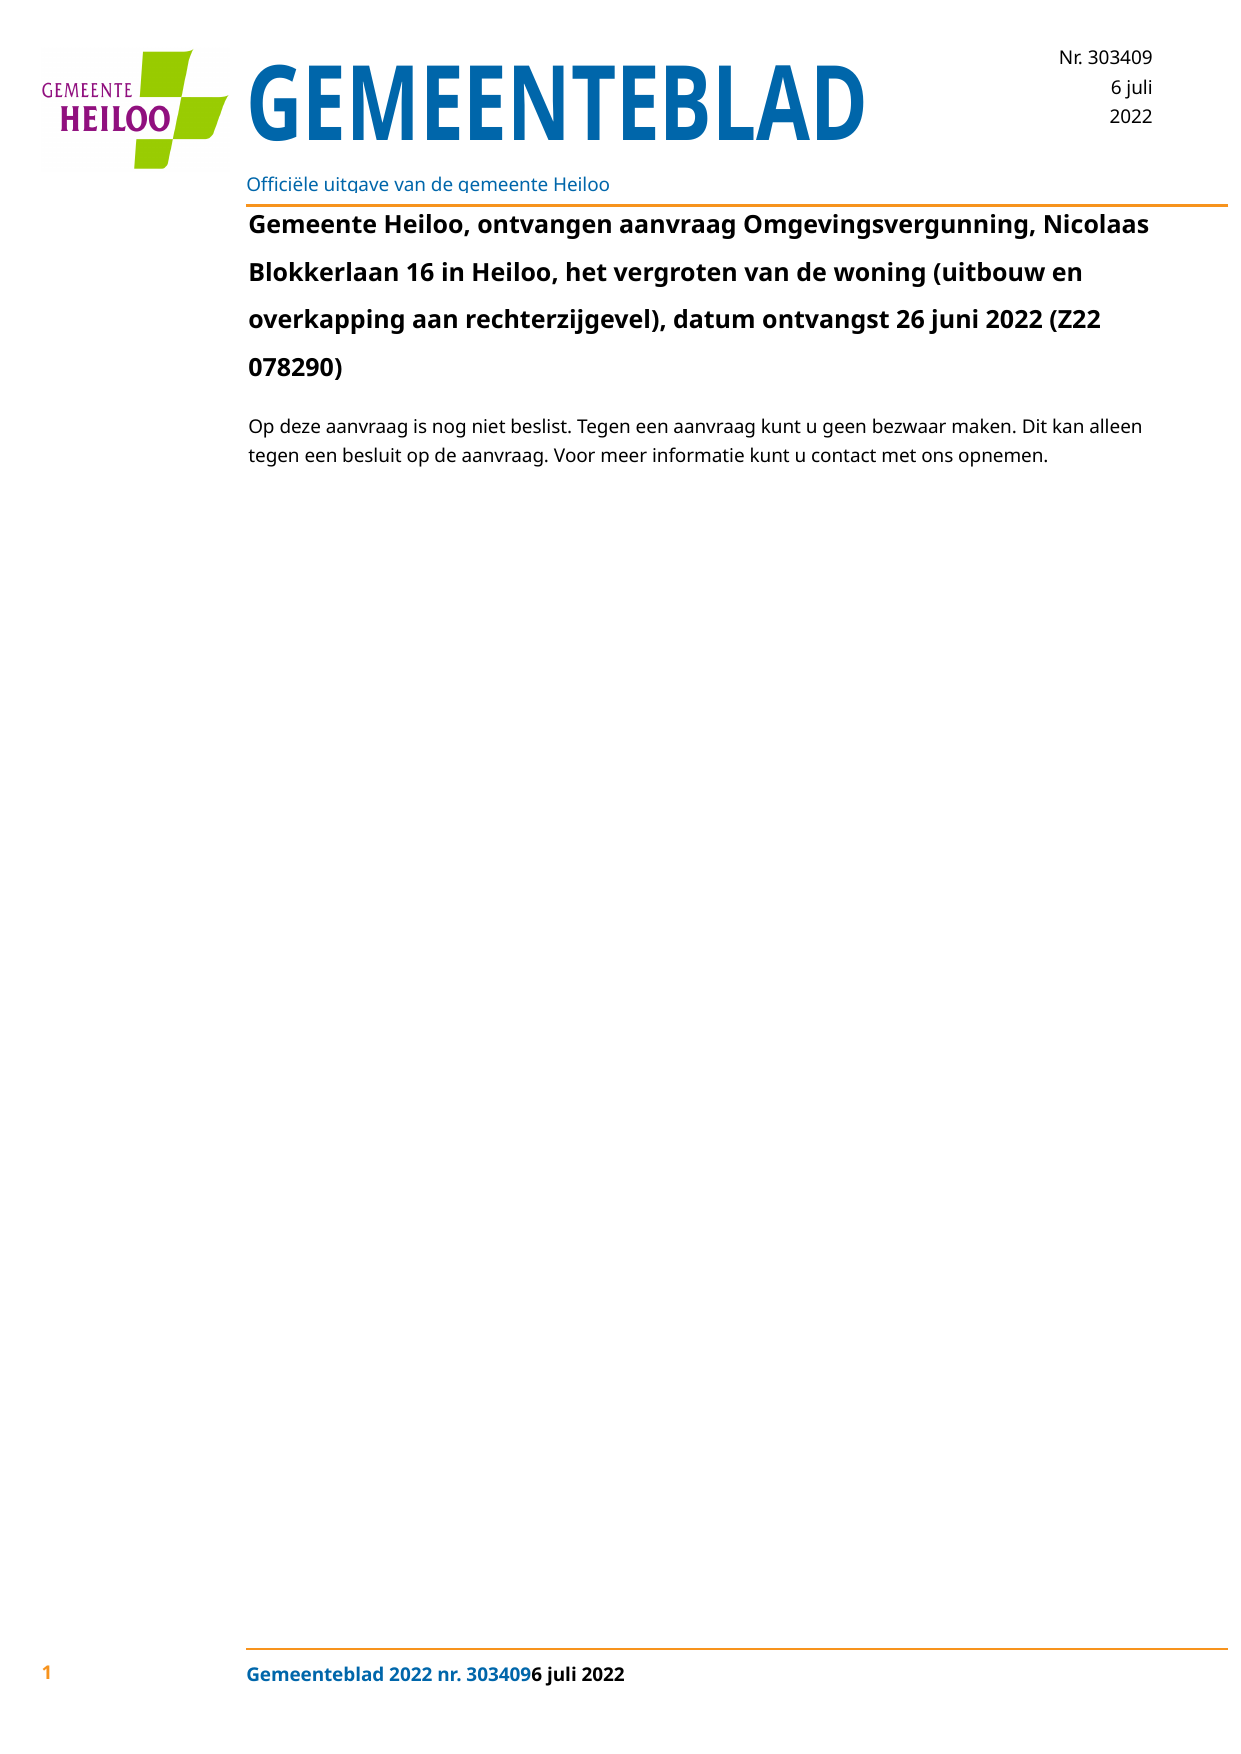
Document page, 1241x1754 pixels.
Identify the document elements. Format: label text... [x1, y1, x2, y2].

text Gemeente Heiloo, ontvangen aanvraag Omgevingsvergunning, Nicolaas Blokkerlaan 16 in Heiloo, het vergroten van de woning (uitbouw en overkapping aan rechterzijgevel), datum ontvangst 26 juni 2022 (Z22 078290) [248, 207, 1152, 384]
picture [41, 47, 231, 172]
text Op deze aanvraag is nog niet beslist. Tegen een aanvraag kunt u geen bezwaar maken. Dit kan alleen tegen een besluit op de aanvraag. Voor meer informatie kunt u contact met ons opnemen. [248, 413, 1152, 468]
